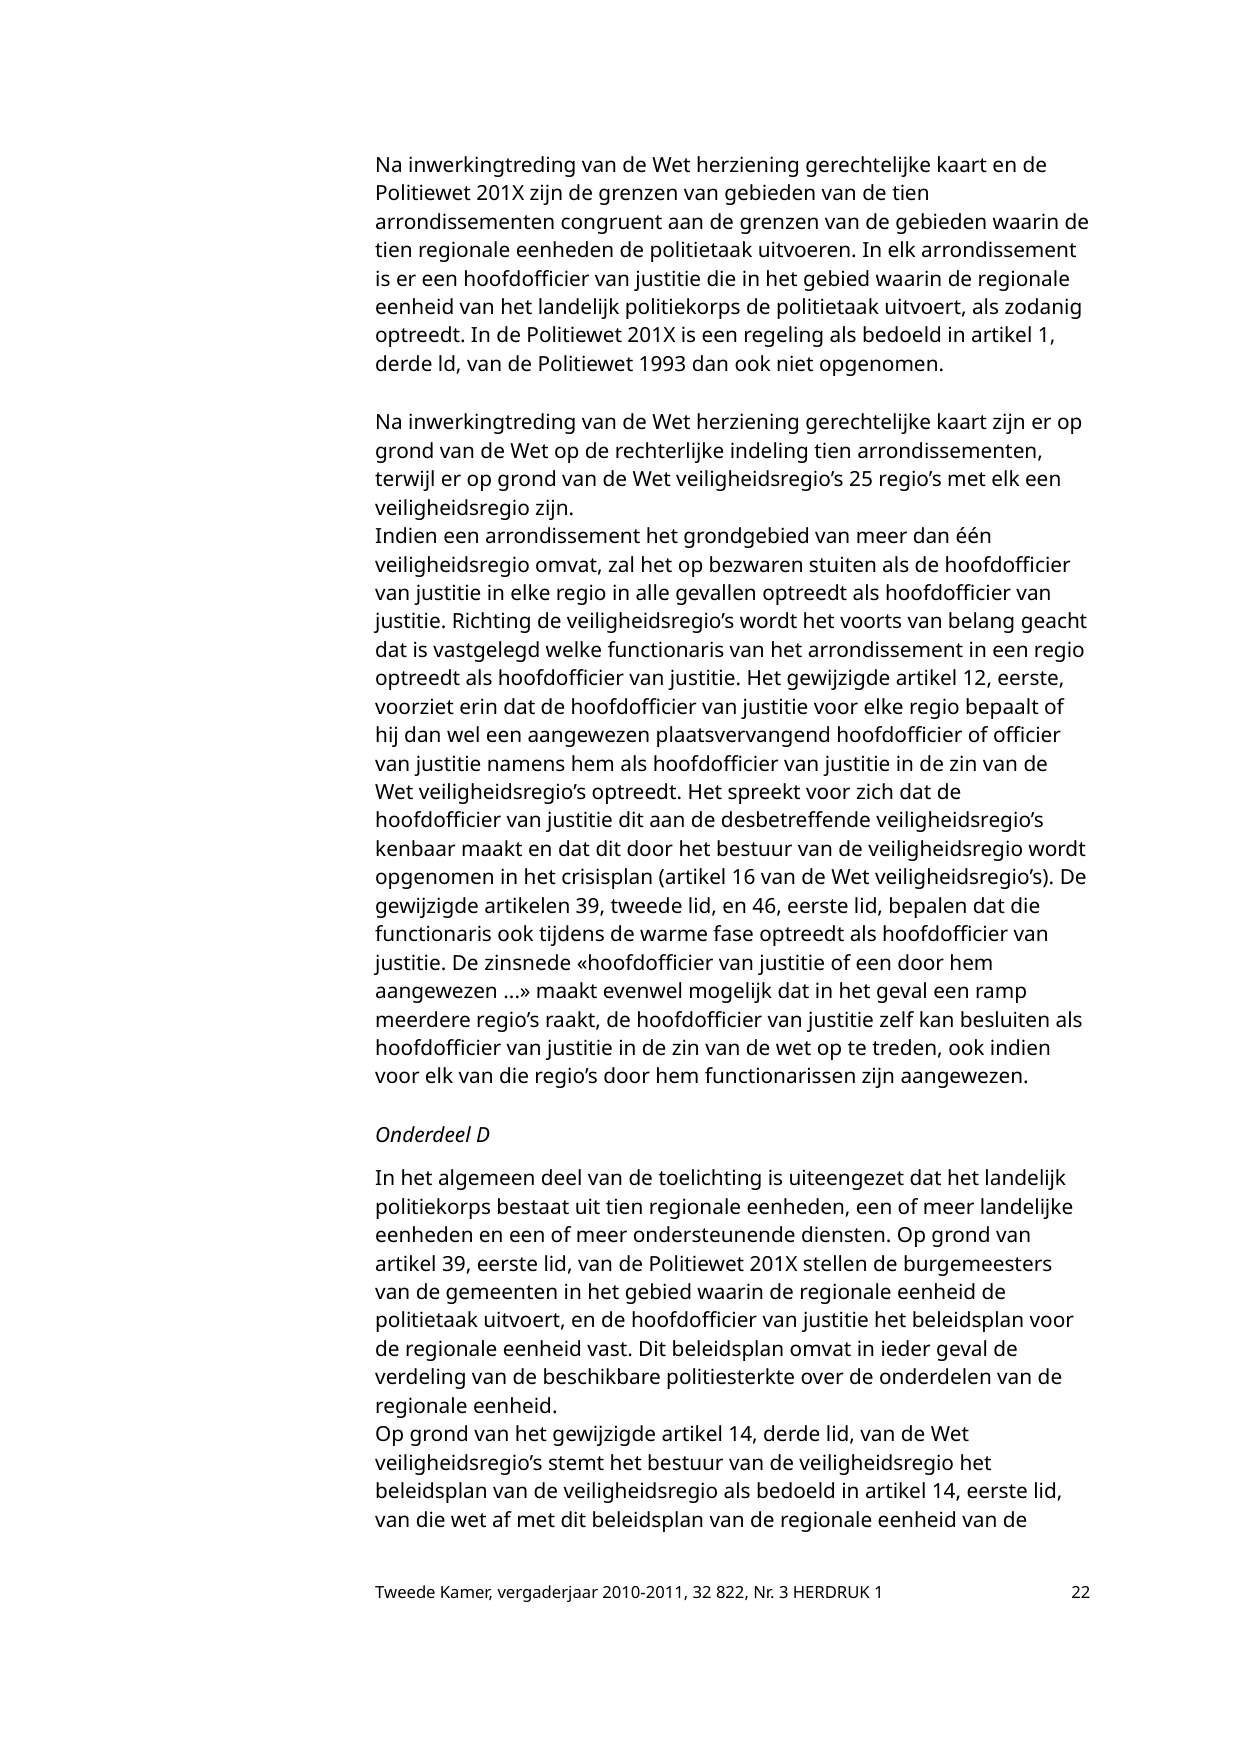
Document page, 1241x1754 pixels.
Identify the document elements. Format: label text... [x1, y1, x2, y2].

text Onderdeel D [375, 1120, 1090, 1148]
text In het algemeen deel van de toelichting is uiteengezet dat het landelijk politiekorps bestaat uit tien regionale eenheden, een of meer landelijke eenheden en een of meer ondersteunende diensten. Op grond van artikel 39, eerste lid, van de Politiewet 201X stellen de burgemeesters van de gemeenten in het gebied waarin de regionale eenheid de politietaak uitvoert, en de hoofdofficier van justitie het beleidsplan voor de regionale eenheid vast. Dit beleidsplan omvat in ieder geval de verdeling van de beschikbare politiesterkte over de onderdelen van de regionale eenheid. [375, 1163, 1090, 1419]
text Op grond van het gewijzigde artikel 14, derde lid, van de Wet veiligheidsregio’s stemt het bestuur van de veiligheidsregio het beleidsplan van de veiligheidsregio als bedoeld in artikel 14, eerste lid, van die wet af met dit beleidsplan van de regionale eenheid van de [375, 1419, 1090, 1533]
text Na inwerkingtreding van de Wet herziening gerechtelijke kaart zijn er op grond van de Wet op de rechterlijke indeling tien arrondissementen, terwijl er op grond van de Wet veiligheidsregio’s 25 regio’s met elk een veiligheidsregio zijn. [375, 407, 1090, 521]
text Indien een arrondissement het grondgebied van meer dan één veiligheidsregio omvat, zal het op bezwaren stuiten als de hoofdofficier van justitie in elke regio in alle gevallen optreedt als hoofdofficier van justitie. Richting de veiligheidsregio’s wordt het voorts van belang geacht dat is vastgelegd welke functionaris van het arrondissement in een regio optreedt als hoofdofficier van justitie. Het gewijzigde artikel 12, eerste, voorziet erin dat de hoofdofficier van justitie voor elke regio bepaalt of hij dan wel een aangewezen plaatsvervangend hoofdofficier of officier van justitie namens hem als hoofdofficier van justitie in de zin van de Wet veiligheidsregio’s optreedt. Het spreekt voor zich dat de hoofdofficier van justitie dit aan de desbetreffende veiligheidsregio’s kenbaar maakt en dat dit door het bestuur van de veiligheidsregio wordt opgenomen in het crisisplan (artikel 16 van de Wet veiligheidsregio’s). De gewijzigde artikelen 39, tweede lid, en 46, eerste lid, bepalen dat die functionaris ook tijdens de warme fase optreedt als hoofdofficier van justitie. De zinsnede «hoofdofficier van justitie of een door hem aangewezen ...» maakt evenwel mogelijk dat in het geval een ramp meerdere regio’s raakt, de hoofdofficier van justitie zelf kan besluiten als hoofdofficier van justitie in de zin van de wet op te treden, ook indien voor elk van die regio’s door hem functionarissen zijn aangewezen. [375, 521, 1090, 1090]
text Na inwerkingtreding van de Wet herziening gerechtelijke kaart en de Politiewet 201X zijn de grenzen van gebieden van de tien arrondissementen congruent aan de grenzen van de gebieden waarin de tien regionale eenheden de politietaak uitvoeren. In elk arrondissement is er een hoofdofficier van justitie die in het gebied waarin de regionale eenheid van het landelijk politiekorps de politietaak uitvoert, als zodanig optreedt. In de Politiewet 201X is een regeling als bedoeld in artikel 1, derde ld, van de Politiewet 1993 dan ook niet opgenomen. [375, 150, 1090, 377]
